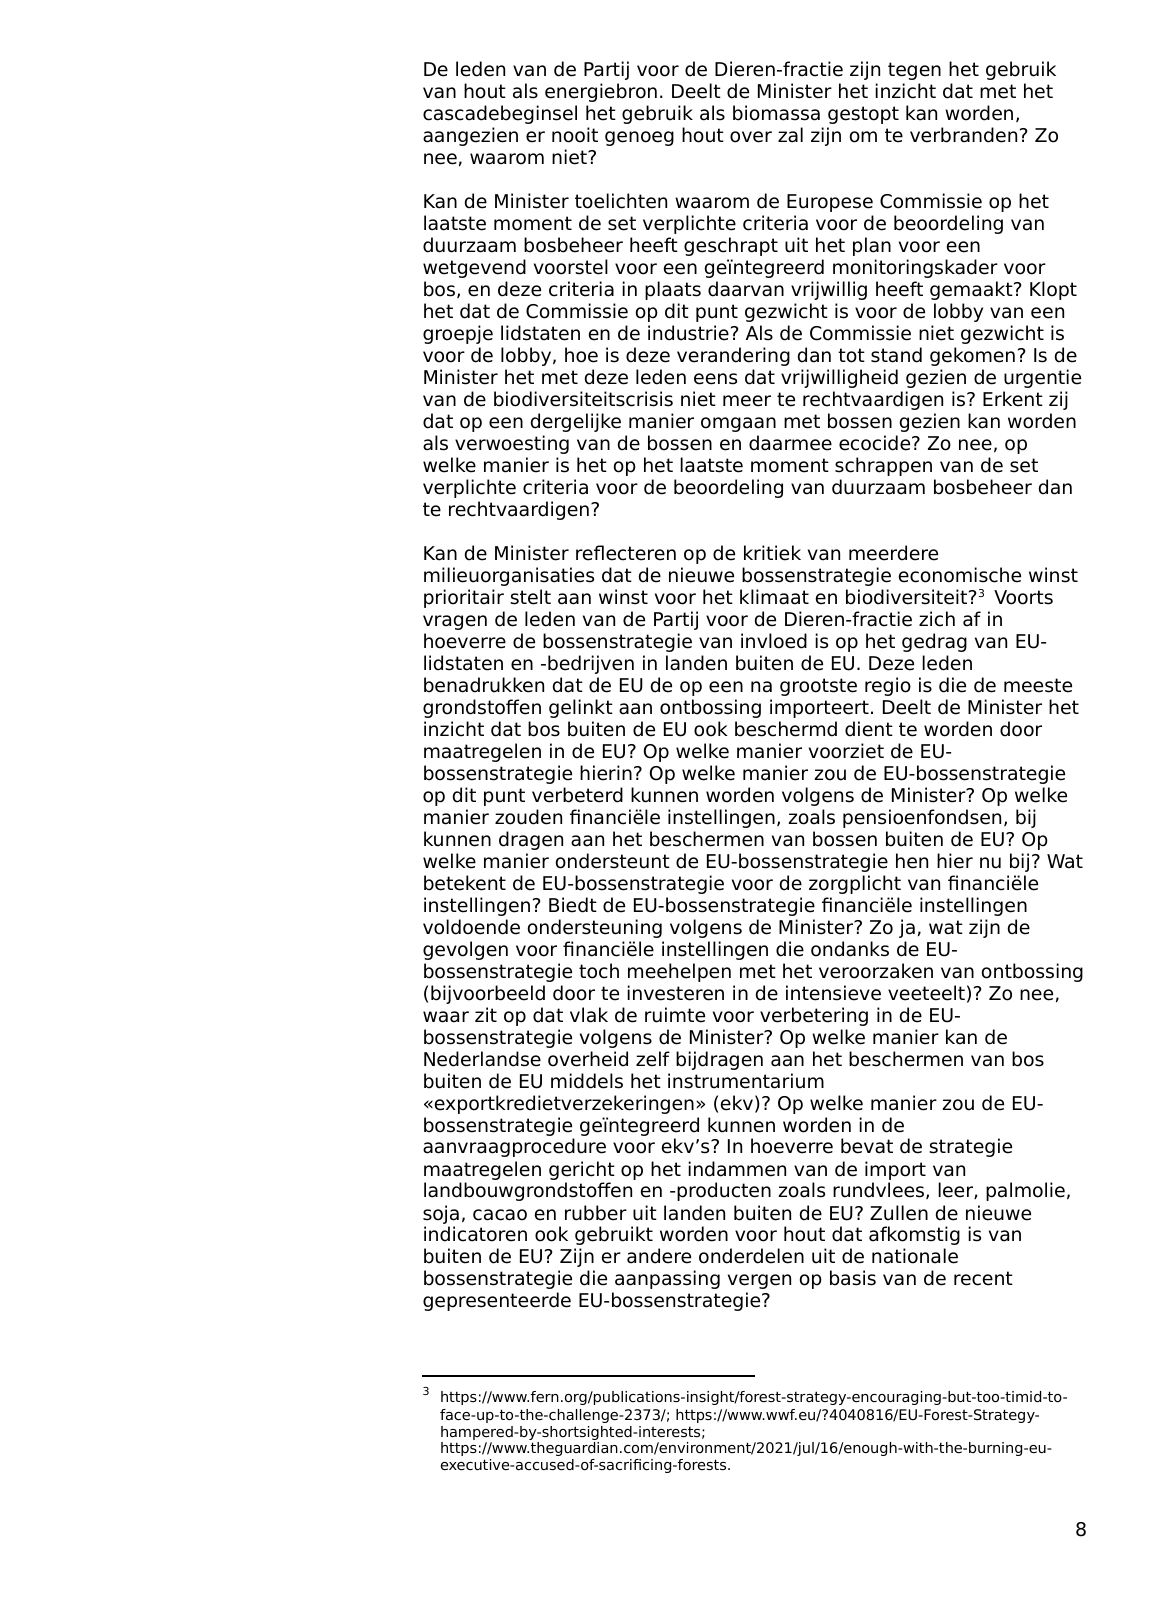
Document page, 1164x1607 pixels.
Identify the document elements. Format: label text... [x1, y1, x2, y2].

text https://www.fern.org/publications-insight/forest-strategy-encouraging-but-too-timid-to-face-up-to-the-challenge-2373/; https://www.wwf.eu/?4040816/EU-Forest-Strategy-hampered-by-shortsighted-interests; https://www.theguardian.com/environment/2021/jul/16/enough-with-the-burning-eu-executive-accused-of-sacrificing-forests. [422, 1385, 1087, 1474]
text Kan de Minister reflecteren op de kritiek van meerdere milieuorganisaties dat de nieuwe bossenstrategie economische winst prioritair stelt aan winst voor het klimaat en biodiversiteit? Voorts vragen de leden van de Partij voor de Dieren-fractie zich af in hoeverre de bossenstrategie van invloed is op het gedrag van EU-lidstaten en -bedrijven in landen buiten de EU. Deze leden benadrukken dat de EU de op een na grootste regio is die de meeste grondstoffen gelinkt aan ontbossing importeert. Deelt de Minister het inzicht dat bos buiten de EU ook beschermd dient te worden door maatregelen in de EU? Op welke manier voorziet de EU-bossenstrategie hierin? Op welke manier zou de EU-bossenstrategie op dit punt verbeterd kunnen worden volgens de Minister? Op welke manier zouden financiële instellingen, zoals pensioenfondsen, bij kunnen dragen aan het beschermen van bossen buiten de EU? Op welke manier ondersteunt de EU-bossenstrategie hen hier nu bij? Wat betekent de EU-bossenstrategie voor de zorgplicht van financiële instellingen? Biedt de EU-bossenstrategie financiële instellingen voldoende ondersteuning volgens de Minister? Zo ja, wat zijn de gevolgen voor financiële instellingen die ondanks de EU-bossenstrategie toch meehelpen met het veroorzaken van ontbossing (bijvoorbeeld door te investeren in de intensieve veeteelt)? Zo nee, waar zit op dat vlak de ruimte voor verbetering in de EU-bossenstrategie volgens de Minister? Op welke manier kan de Nederlandse overheid zelf bijdragen aan het beschermen van bos buiten de EU middels het instrumentarium «exportkredietverzekeringen» (ekv)? Op welke manier zou de EU-bossenstrategie geïntegreerd kunnen worden in de aanvraagprocedure voor ekv’s? In hoeverre bevat de strategie maatregelen gericht op het indammen van de import van landbouwgrondstoffen en -producten zoals rundvlees, leer, palmolie, soja, cacao en rubber uit landen buiten de EU? Zullen de nieuwe indicatoren ook gebruikt worden voor hout dat afkomstig is van buiten de EU? Zijn er andere onderdelen uit de nationale bossenstrategie die aanpassing vergen op basis van de recent gepresenteerde EU-bossenstrategie? [422, 543, 1087, 1312]
text De leden van de Partij voor de Dieren-fractie zijn tegen het gebruik van hout als energiebron. Deelt de Minister het inzicht dat met het cascadebeginsel het gebruik als biomassa gestopt kan worden, aangezien er nooit genoeg hout over zal zijn om te verbranden? Zo nee, waarom niet? [422, 59, 1087, 169]
text Kan de Minister toelichten waarom de Europese Commissie op het laatste moment de set verplichte criteria voor de beoordeling van duurzaam bosbeheer heeft geschrapt uit het plan voor een wetgevend voorstel voor een geïntegreerd monitoringskader voor bos, en deze criteria in plaats daarvan vrijwillig heeft gemaakt? Klopt het dat de Commissie op dit punt gezwicht is voor de lobby van een groepje lidstaten en de industrie? Als de Commissie niet gezwicht is voor de lobby, hoe is deze verandering dan tot stand gekomen? Is de Minister het met deze leden eens dat vrijwilligheid gezien de urgentie van de biodiversiteitscrisis niet meer te rechtvaardigen is? Erkent zij dat op een dergelijke manier omgaan met bossen gezien kan worden als verwoesting van de bossen en daarmee ecocide? Zo nee, op welke manier is het op het laatste moment schrappen van de set verplichte criteria voor de beoordeling van duurzaam bosbeheer dan te rechtvaardigen? [422, 191, 1087, 521]
